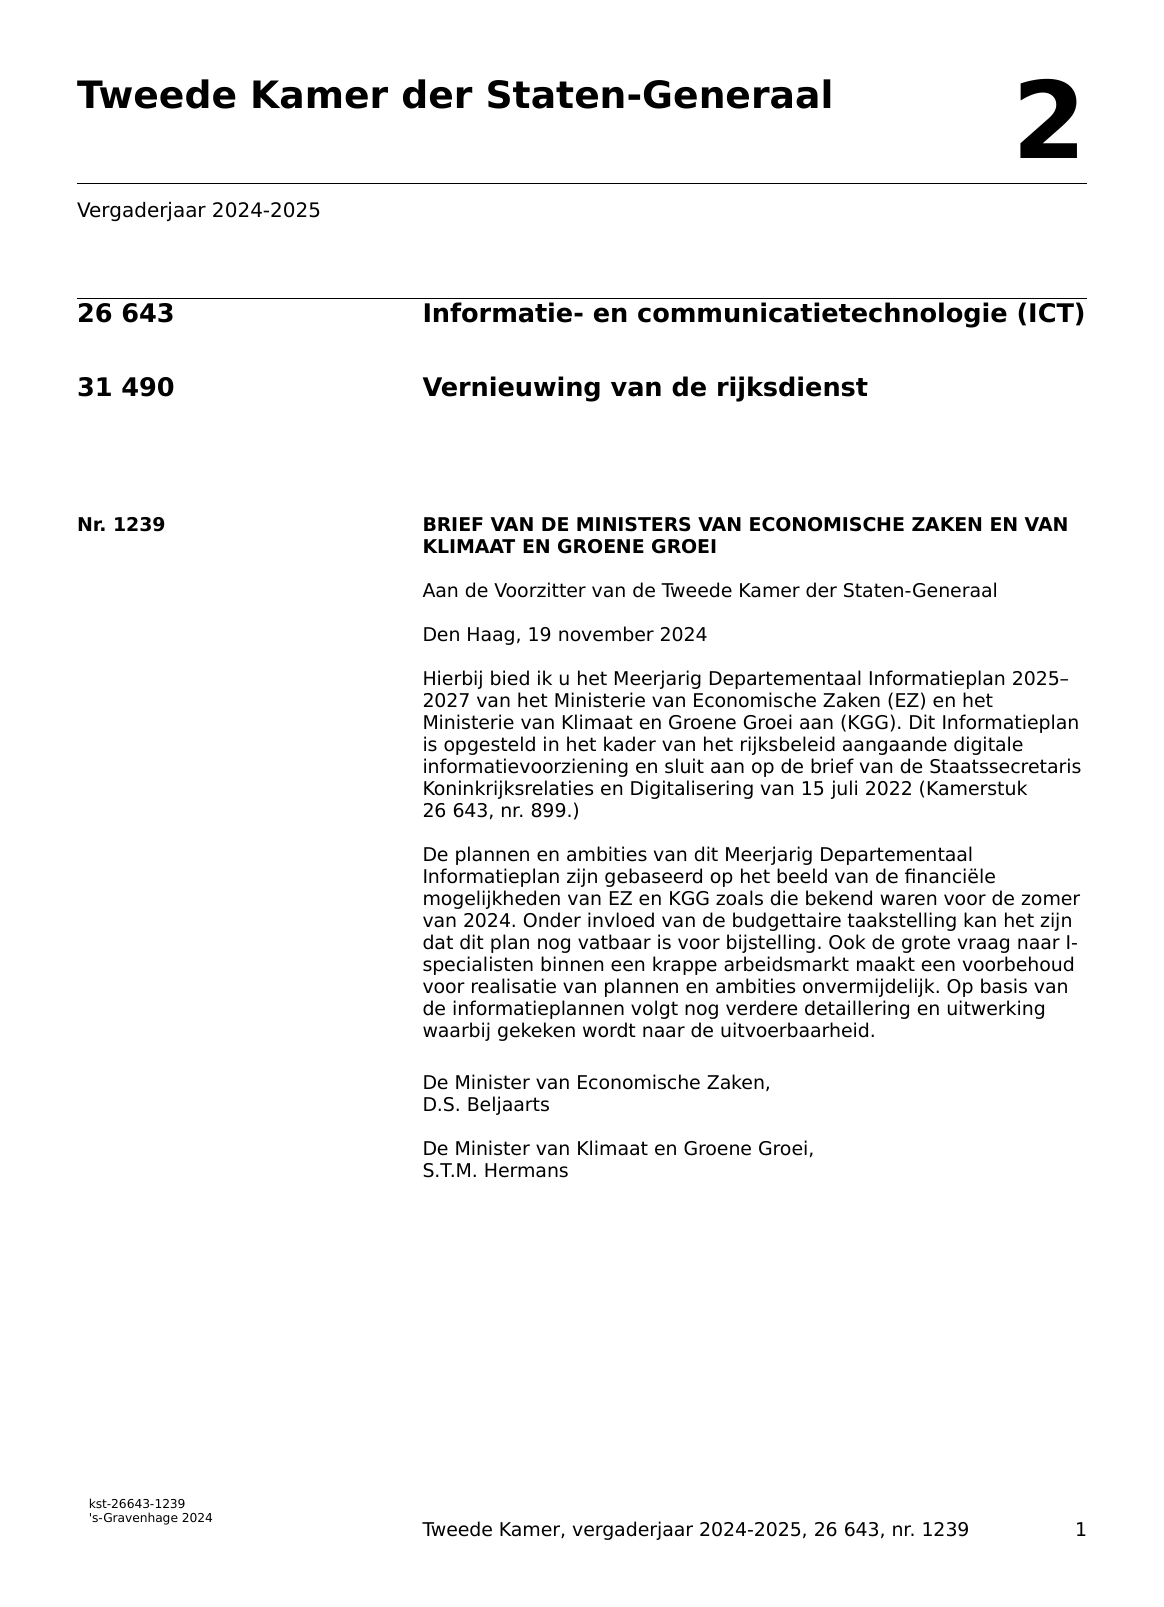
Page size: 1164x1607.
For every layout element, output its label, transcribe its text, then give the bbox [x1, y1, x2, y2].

text 's-Gravenhage 2024 [88, 1511, 323, 1525]
text De Minister van Economische Zaken, D.S. Beljaarts [422, 1072, 1087, 1116]
subtitle Nr. 1239 BRIEF VAN DE MINISTERS VAN ECONOMISCHE ZAKEN EN VAN KLIMAAT EN GROENE GROEI [77, 514, 1087, 558]
text De Minister van Klimaat en Groene Groei, S.T.M. Hermans [422, 1138, 1087, 1182]
subtitle 26 643 Informatie- en communicatietechnologie (ICT) [77, 299, 1087, 329]
text De plannen en ambities van dit Meerjarig Departementaal Informatieplan zijn gebaseerd op het beeld van de financiële mogelijkheden van EZ en KGG zoals die bekend waren voor de zomer van 2024. Onder invloed van de budgettaire taakstelling kan het zijn dat dit plan nog vatbaar is voor bijstelling. Ook de grote vraag naar I-specialisten binnen een krappe arbeidsmarkt maakt een voorbehoud voor realisatie van plannen en ambities onvermijdelijk. Op basis van de informatieplannen volgt nog verdere detaillering en uitwerking waarbij gekeken wordt naar de uitvoerbaarheid. [422, 844, 1087, 1042]
subtitle 31 490 Vernieuwing van de rijksdienst [77, 373, 1087, 403]
table_header Tweede Kamer der Staten-Generaal [77, 59, 886, 183]
text Aan de Voorzitter van de Tweede Kamer der Staten-Generaal [422, 580, 1087, 602]
text Den Haag, 19 november 2024 [422, 624, 1087, 646]
text kst-26643-1239 [88, 1497, 323, 1511]
table_cell Vergaderjaar 2024-2025 [77, 184, 1087, 298]
table_header 2 [886, 59, 1087, 183]
text Hierbij bied ik u het Meerjarig Departementaal Informatieplan 2025–2027 van het Ministerie van Economische Zaken (EZ) en het Ministerie van Klimaat en Groene Groei aan (KGG). Dit Informatieplan is opgesteld in het kader van het rijksbeleid aangaande digitale informatievoorziening en sluit aan op de brief van de Staatssecretaris Koninkrijksrelaties en Digitalisering van 15 juli 2022 (Kamerstuk 26 643, nr. 899.) [422, 668, 1087, 822]
